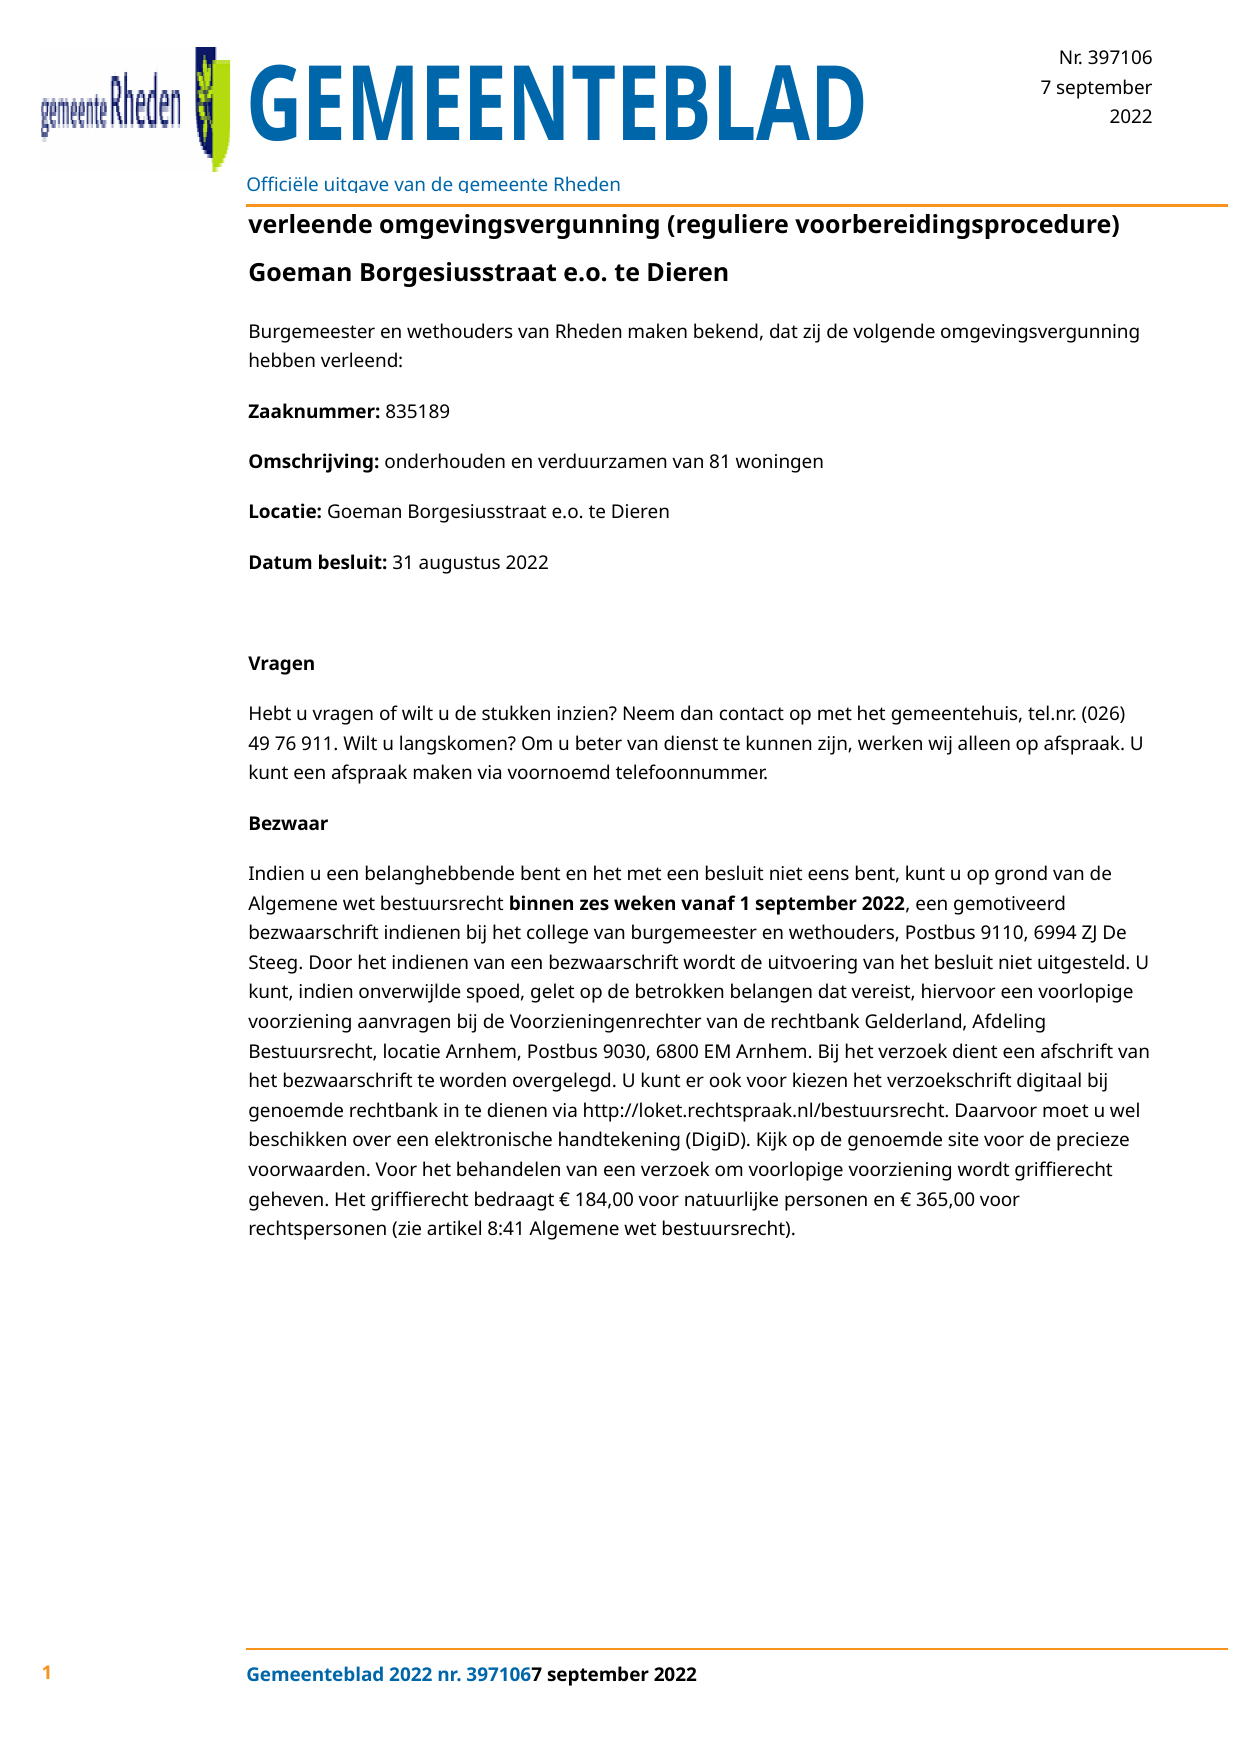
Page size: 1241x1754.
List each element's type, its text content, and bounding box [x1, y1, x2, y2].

text Locatie: Goeman Borgesiusstraat e.o. te Dieren [248, 499, 1152, 524]
text Hebt u vragen of wilt u de stukken inzien? Neem dan contact op met het gemeentehuis, tel.nr. (026) 49 76 911. Wilt u langskomen? Om u beter van dienst te kunnen zijn, werken wij alleen op afspraak. U kunt een afspraak maken via voornoemd telefoonnummer. [248, 700, 1152, 785]
text Zaaknummer: 835189 [248, 398, 1152, 424]
text Omschrijving: onderhouden en verduurzamen van 81 woningen [248, 448, 1152, 474]
text Burgemeester en wethouders van Rheden maken bekend, dat zij de volgende omgevingsvergunning hebben verleend: [248, 318, 1152, 373]
picture [41, 47, 231, 172]
text Indien u een belanghebbende bent en het met een besluit niet eens bent, kunt u op grond van de Algemene wet bestuursrecht binnen zes weken vanaf 1 september 2022, een gemotiveerd bezwaarschrift indienen bij het college van burgemeester en wethouders, Postbus 9110, 6994 ZJ De Steeg. Door het indienen van een bezwaarschrift wordt de uitvoering van het besluit niet uitgesteld. U kunt, indien onverwijlde spoed, gelet op de betrokken belangen dat vereist, hiervoor een voorlopige voorziening aanvragen bij de Voorzieningenrechter van de rechtbank Gelderland, Afdeling Bestuursrecht, locatie Arnhem, Postbus 9030, 6800 EM Arnhem. Bij het verzoek dient een afschrift van het bezwaarschrift te worden overgelegd. U kunt er ook voor kiezen het verzoekschrift digitaal bij genoemde rechtbank in te dienen via http://loket.rechtspraak.nl/bestuursrecht. Daarvoor moet u wel beschikken over een elektronische handtekening (DigiD). Kijk op de genoemde site voor de precieze voorwaarden. Voor het behandelen van een verzoek om voorlopige voorziening wordt griffierecht geheven. Het griffierecht bedraagt € 184,00 voor natuurlijke personen en € 365,00 voor rechtspersonen (zie artikel 8:41 Algemene wet bestuursrecht). [248, 860, 1152, 1241]
text verleende omgevingsvergunning (reguliere voorbereidingsprocedure) Goeman Borgesiusstraat e.o. te Dieren [248, 207, 1152, 288]
text Datum besluit: 31 augustus 2022 [248, 549, 1152, 575]
text Bezwaar [248, 810, 1152, 836]
text Vragen [248, 650, 1152, 676]
